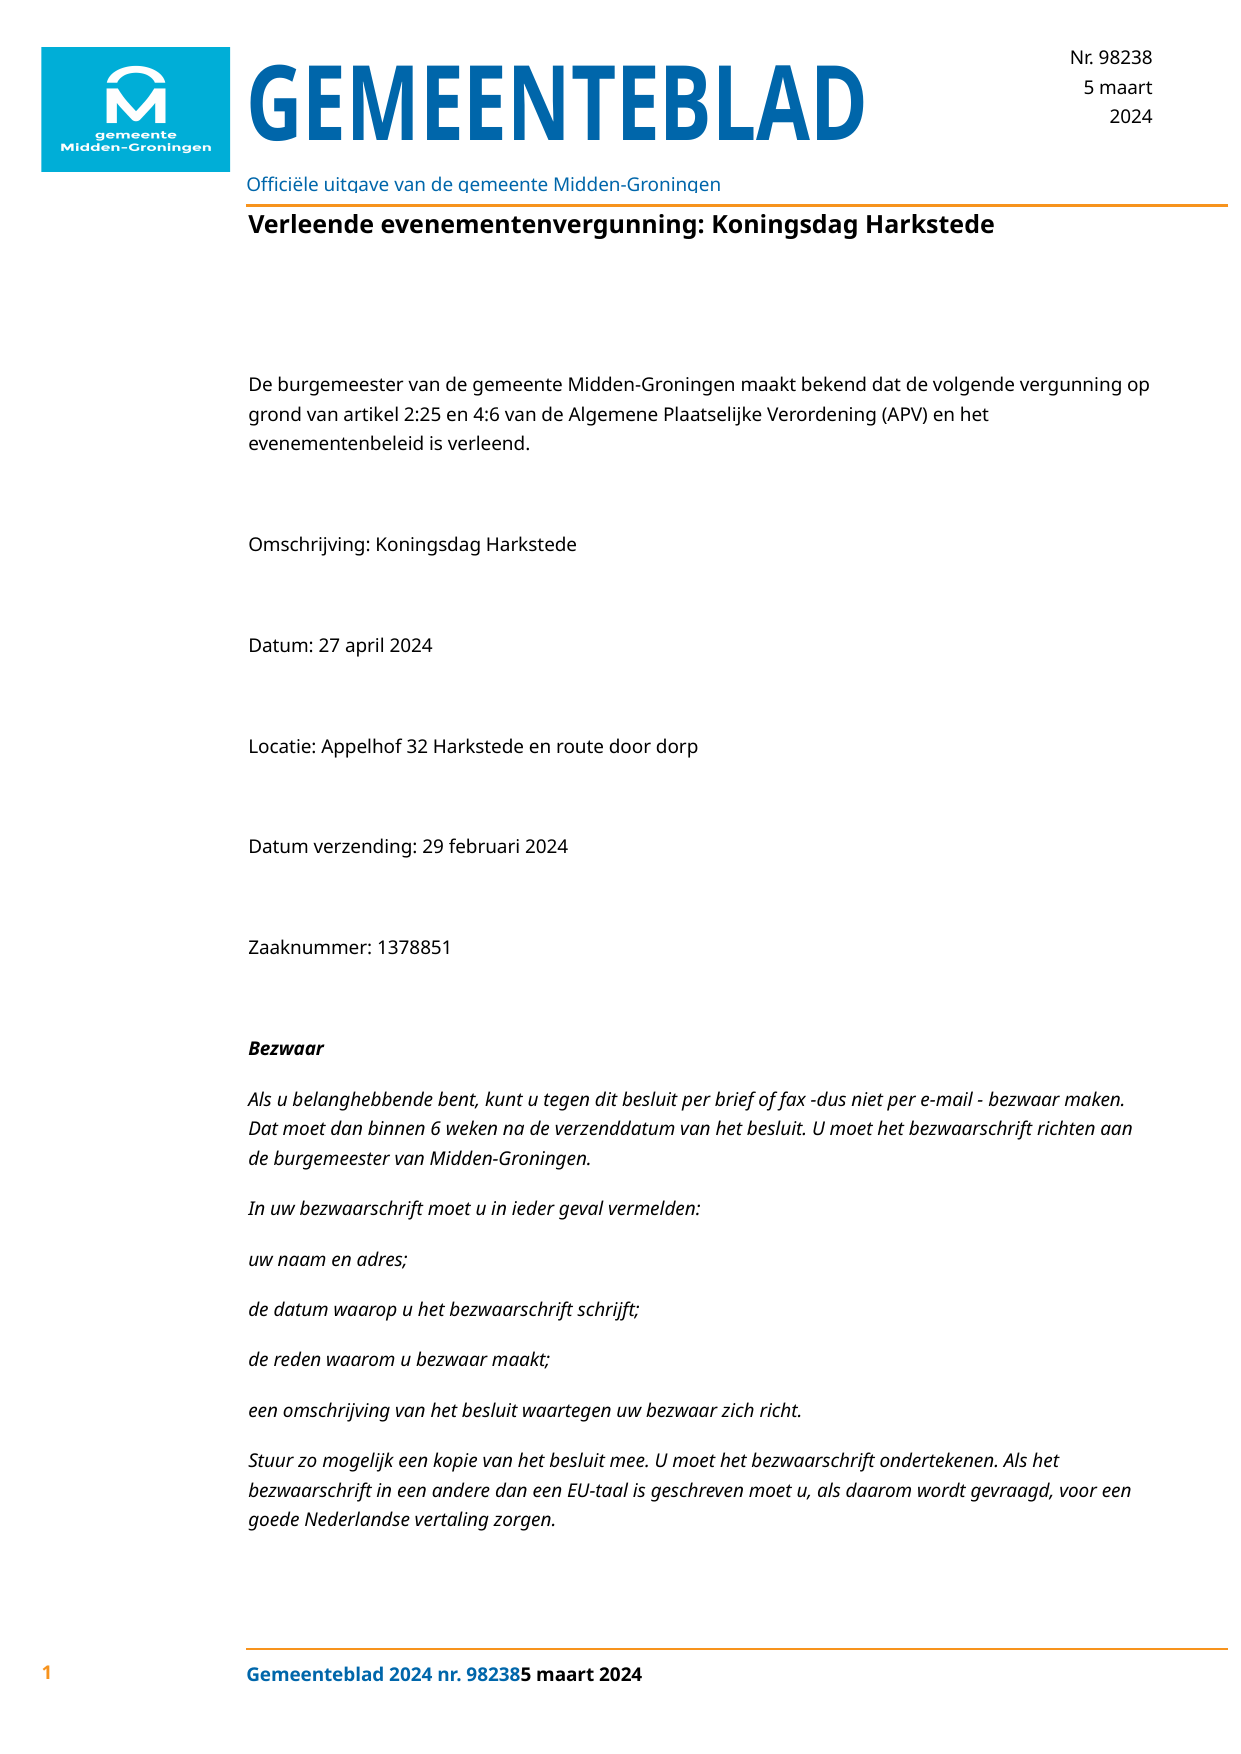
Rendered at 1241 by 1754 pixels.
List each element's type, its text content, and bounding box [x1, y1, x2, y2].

text Stuur zo mogelijk een kopie van het besluit mee. U moet het bezwaarschrift ondertekenen. Als het bezwaarschrift in een andere dan een EU-taal is geschreven moet u, als daarom wordt gevraagd, voor een goede Nederlandse vertaling zorgen. [248, 1447, 1152, 1532]
text Bezwaar [248, 1035, 1152, 1061]
text Zaaknummer: 1378851 [248, 934, 1152, 960]
text De burgemeester van de gemeente Midden-Groningen maakt bekend dat de volgende vergunning op grond van artikel 2:25 en 4:6 van de Algemene Plaatselijke Verordening (APV) en het evenementenbeleid is verleend. [248, 371, 1152, 456]
text uw naam en adres; [248, 1246, 1152, 1271]
text Datum: 27 april 2024 [248, 632, 1152, 658]
text Als u belanghebbende bent, kunt u tegen dit besluit per brief of fax -dus niet per e-mail - bezwaar maken. Dat moet dan binnen 6 weken na de verzenddatum van het besluit. U moet het bezwaarschrift richten aan de burgemeester van Midden-Groningen. [248, 1086, 1152, 1171]
picture [107, 89, 165, 122]
text Omschrijving: Koningsdag Harkstede [248, 531, 1152, 557]
text de reden waarom u bezwaar maakt; [248, 1347, 1152, 1372]
picture [184, 146, 190, 153]
text Locatie: Appelhof 32 Harkstede en route door dorp [248, 733, 1152, 758]
text een omschrijving van het besluit waartegen uw bezwaar zich richt. [248, 1397, 1152, 1423]
text In uw bezwaarschrift moet u in ieder geval vermelden: [248, 1195, 1152, 1221]
picture [108, 66, 164, 82]
text Datum verzending: 29 februari 2024 [248, 834, 1152, 859]
text Verleende evenementenvergunning: Koningsdag Harkstede [248, 207, 1152, 241]
text de datum waarop u het bezwaarschrift schrijft; [248, 1296, 1152, 1322]
